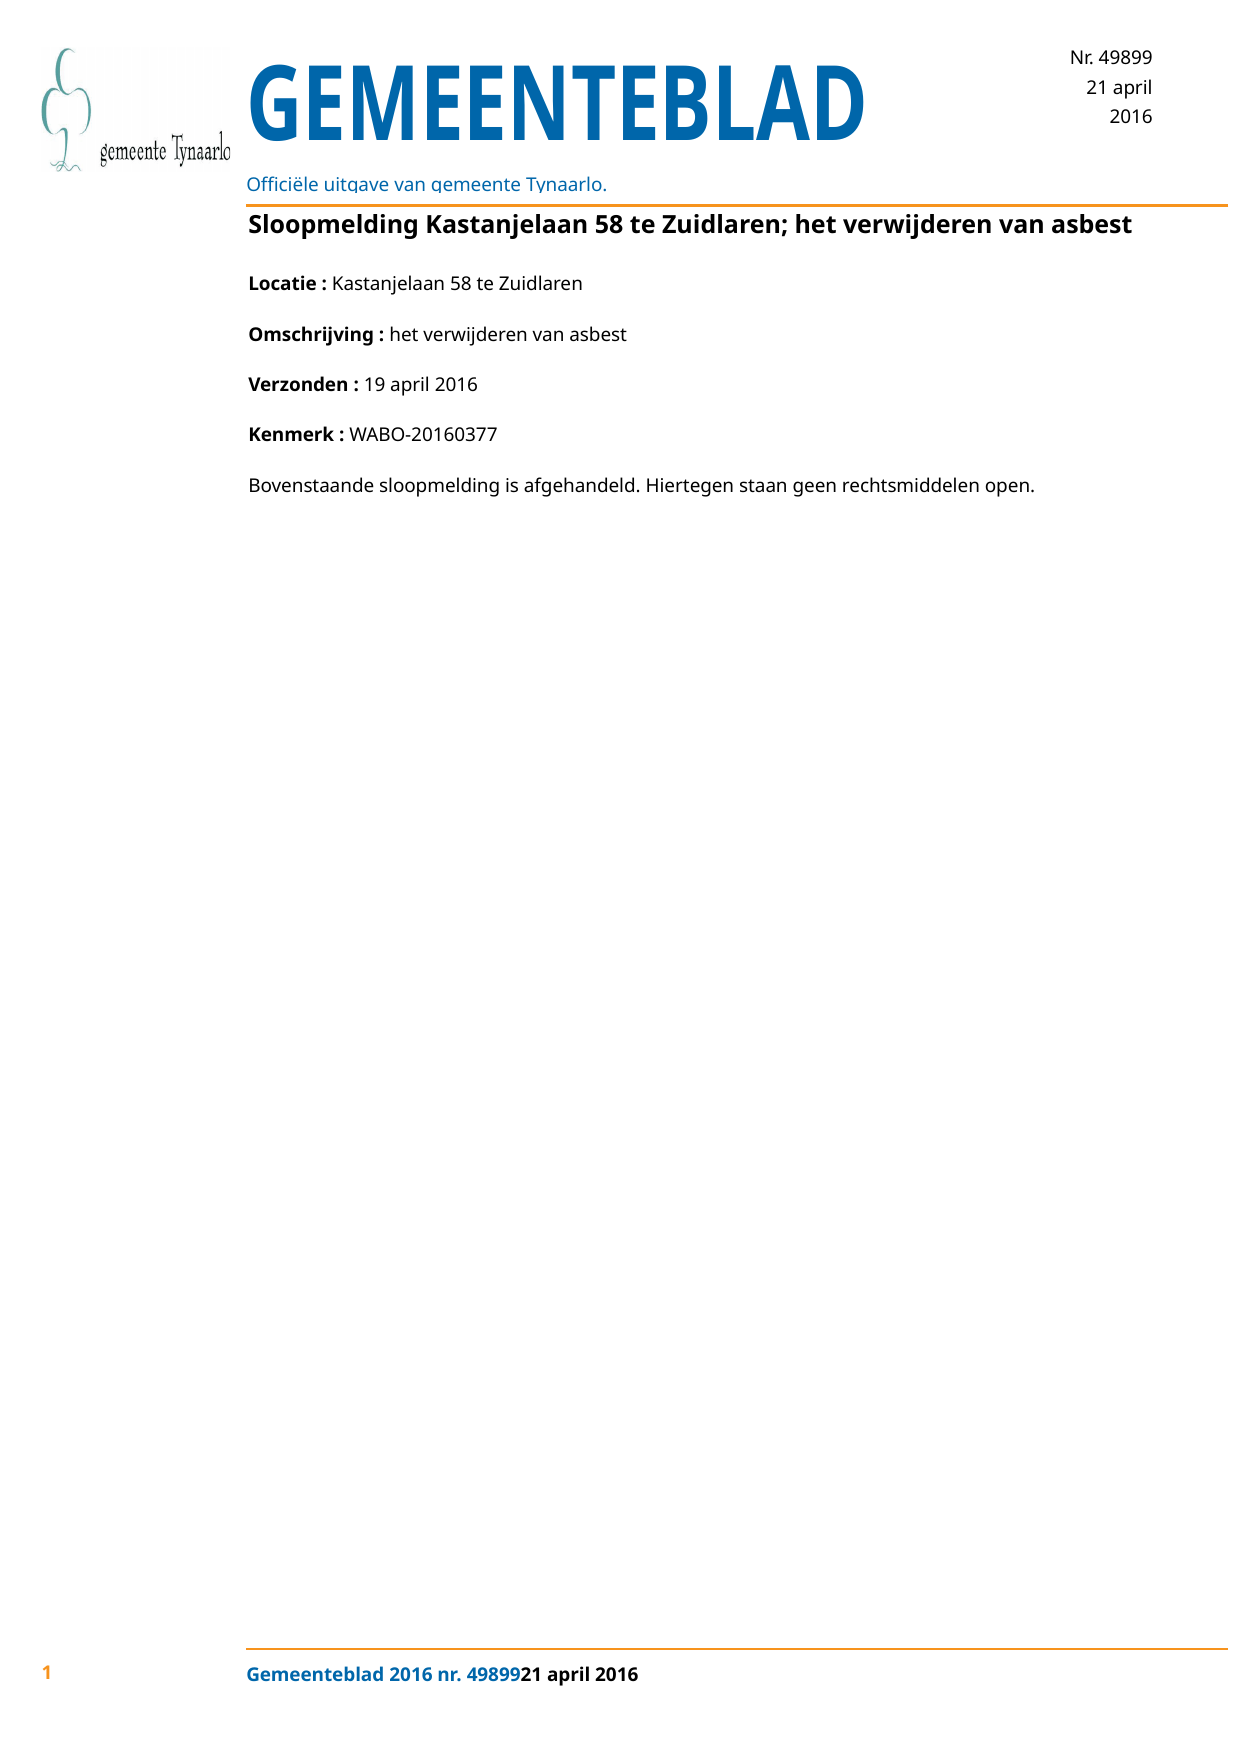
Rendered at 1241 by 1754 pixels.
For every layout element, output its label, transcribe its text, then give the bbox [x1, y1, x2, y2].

text Kenmerk : WABO-20160377 [248, 422, 1152, 447]
text Sloopmelding Kastanjelaan 58 te Zuidlaren; het verwijderen van asbest [248, 207, 1152, 241]
text Omschrijving : het verwijderen van asbest [248, 321, 1152, 346]
picture [41, 47, 231, 172]
text Verzonden : 19 april 2016 [248, 371, 1152, 397]
text Locatie : Kastanjelaan 58 te Zuidlaren [248, 270, 1152, 296]
text Bovenstaande sloopmelding is afgehandeld. Hiertegen staan geen rechtsmiddelen open. [248, 472, 1152, 498]
